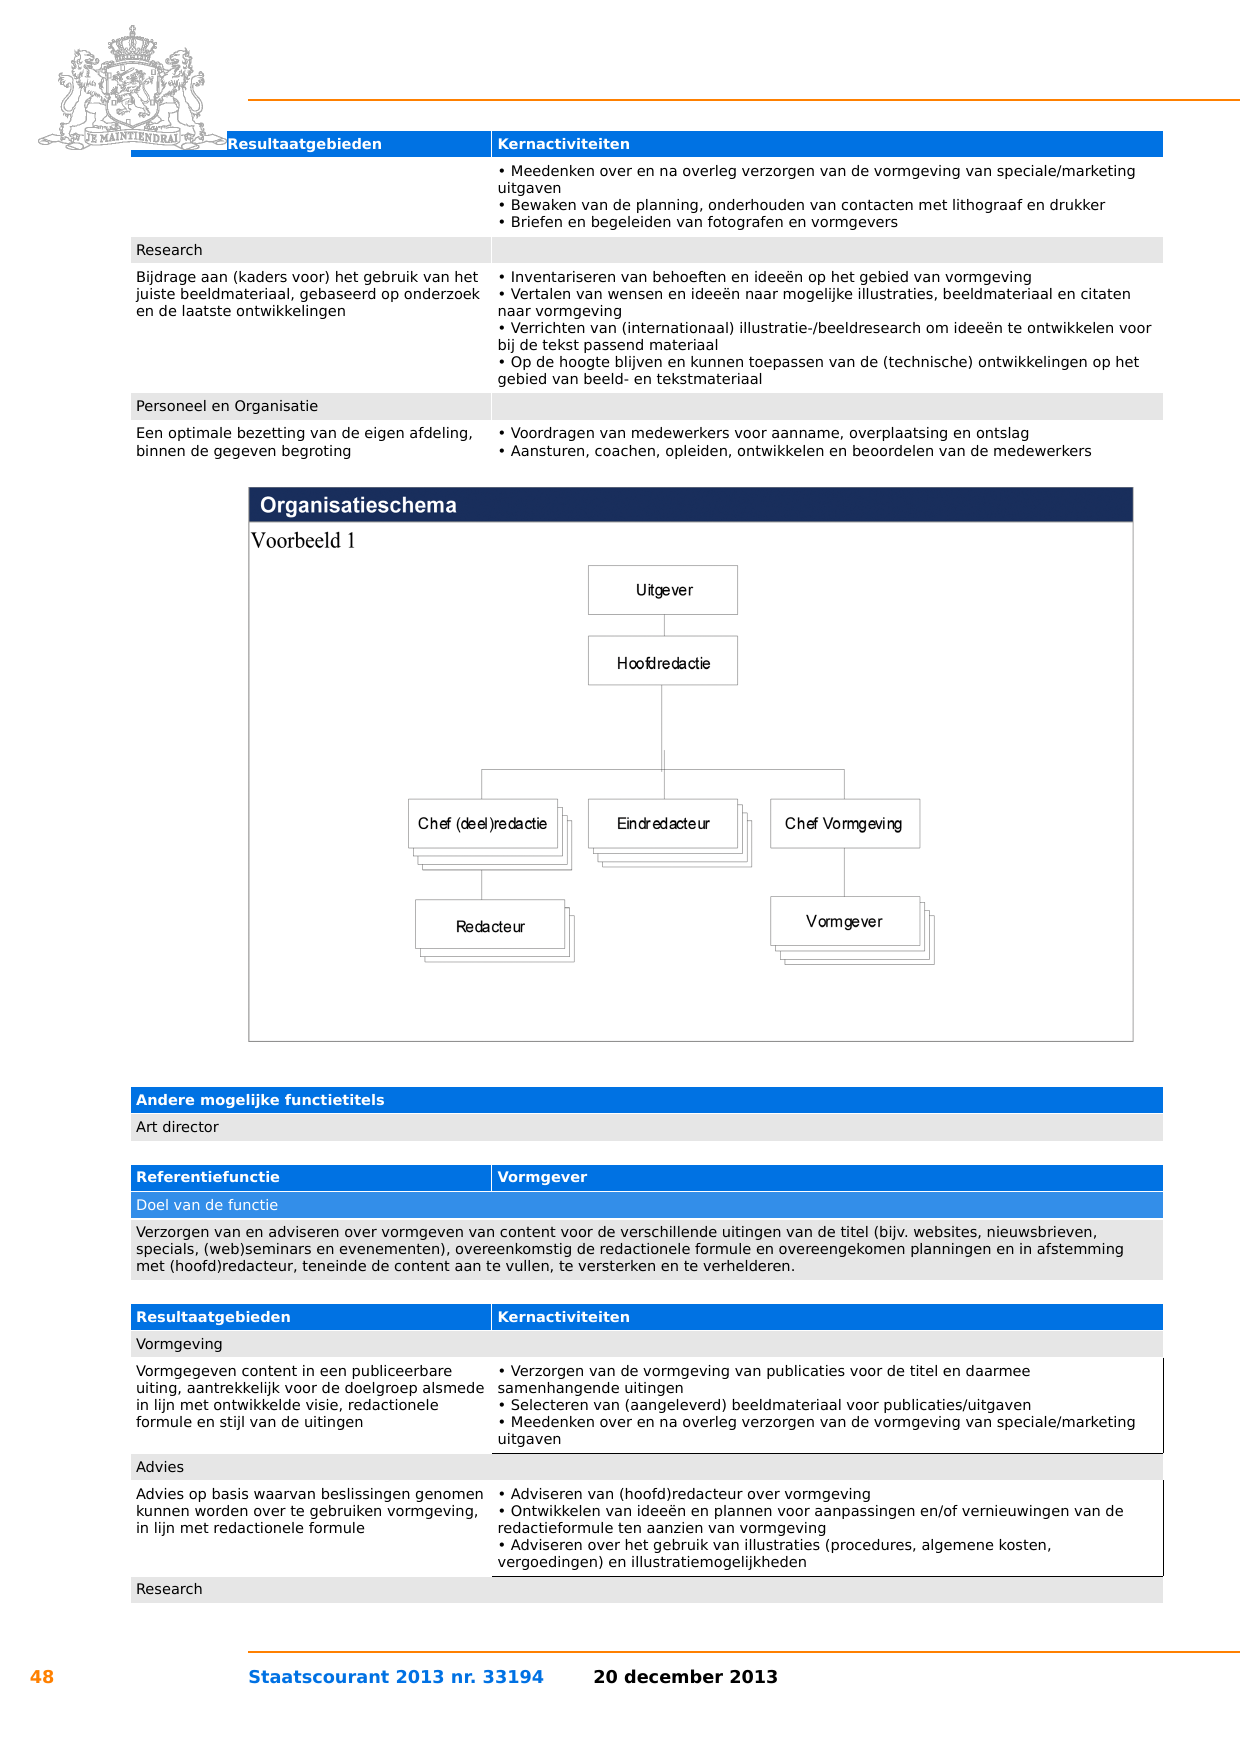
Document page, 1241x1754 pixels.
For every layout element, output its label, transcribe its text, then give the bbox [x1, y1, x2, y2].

table_cell • Inventariseren van behoeften en ideeën op het gebied van vormgeving • Vertalen van wensen en ideeën naar mogelijke illustraties, beeldmateriaal en citaten naar vormgeving • Verrichten van (internationaal) illustratie-/beeldresearch om ideeën te ontwikkelen voor bij de tekst passend materiaal • Op de hoogte blijven en kunnen toepassen van de (technische) ontwikkelingen op het gebied van beeld- en tekstmateriaal [492, 264, 1163, 392]
table_header Andere mogelijke functietitels [131, 1087, 1163, 1113]
table_cell Advies [131, 1454, 1163, 1480]
table_cell • Verzorgen van de vormgeving van publicaties voor de titel en daarmee samenhangende uitingen • Selecteren van (aangeleverd) beeldmateriaal voor publicaties/uitgaven • Meedenken over en na overleg verzorgen van de vormgeving van speciale/marketing uitgaven [492, 1359, 1163, 1453]
table_cell • Meedenken over en na overleg verzorgen van de vormgeving van speciale/marketing uitgaven • Bewaken van de planning, onderhouden van contacten met lithograaf en drukker • Briefen en begeleiden van fotografen en vormgevers [492, 158, 1163, 236]
table_header Resultaatgebieden [131, 1304, 491, 1330]
table_cell [492, 393, 1163, 420]
table_cell Een optimale bezetting van de eigen afdeling, binnen de gegeven begroting [131, 421, 491, 464]
table_cell Doel van de functie [131, 1192, 1163, 1218]
table_cell Vormgeving [131, 1331, 1163, 1357]
table_header Kernactiviteiten [492, 131, 1163, 157]
picture [248, 487, 1134, 1042]
table_cell Research [131, 237, 491, 263]
table_cell Advies op basis waarvan beslissingen genomen kunnen worden over te gebruiken vormgeving, in lijn met redactionele formule [131, 1481, 491, 1576]
table_cell Personeel en Organisatie [131, 393, 491, 420]
table_header Kernactiviteiten [492, 1304, 1163, 1330]
table_cell [492, 237, 1163, 263]
table_cell Research [131, 1577, 1163, 1603]
picture [38, 25, 227, 150]
table_cell Verzorgen van en adviseren over vormgeven van content voor de verschillende uitingen van de titel (bijv. websites, nieuwsbrieven, specials, (web)seminars en evenementen), overeenkomstig de redactionele formule en overeengekomen planningen en in afstemming met (hoofd)redacteur, teneinde de content aan te vullen, te versterken en te verhelderen. [131, 1220, 1163, 1280]
table_header Vormgever [492, 1165, 1163, 1191]
table_cell Vormgegeven content in een publiceerbare uiting, aantrekkelijk voor de doelgroep alsmede in lijn met ontwikkelde visie, redactionele formule en stijl van de uitingen [131, 1359, 491, 1453]
table_cell Bijdrage aan (kaders voor) het gebruik van het juiste beeldmateriaal, gebaseerd op onderzoek en de laatste ontwikkelingen [131, 264, 491, 392]
table_header Resultaatgebieden [131, 131, 491, 157]
table_cell Art director [131, 1114, 1163, 1141]
table_cell • Adviseren van (hoofd)redacteur over vormgeving • Ontwikkelen van ideeën en plannen voor aanpassingen en/of vernieuwingen van de redactieformule ten aanzien van vormgeving • Adviseren over het gebruik van illustraties (procedures, algemene kosten, vergoedingen) en illustratiemogelijkheden [492, 1481, 1163, 1576]
table_header Referentiefunctie [131, 1165, 491, 1191]
table_cell [131, 158, 491, 236]
table_cell • Voordragen van medewerkers voor aanname, overplaatsing en ontslag • Aansturen, coachen, opleiden, ontwikkelen en beoordelen van de medewerkers [492, 421, 1163, 464]
